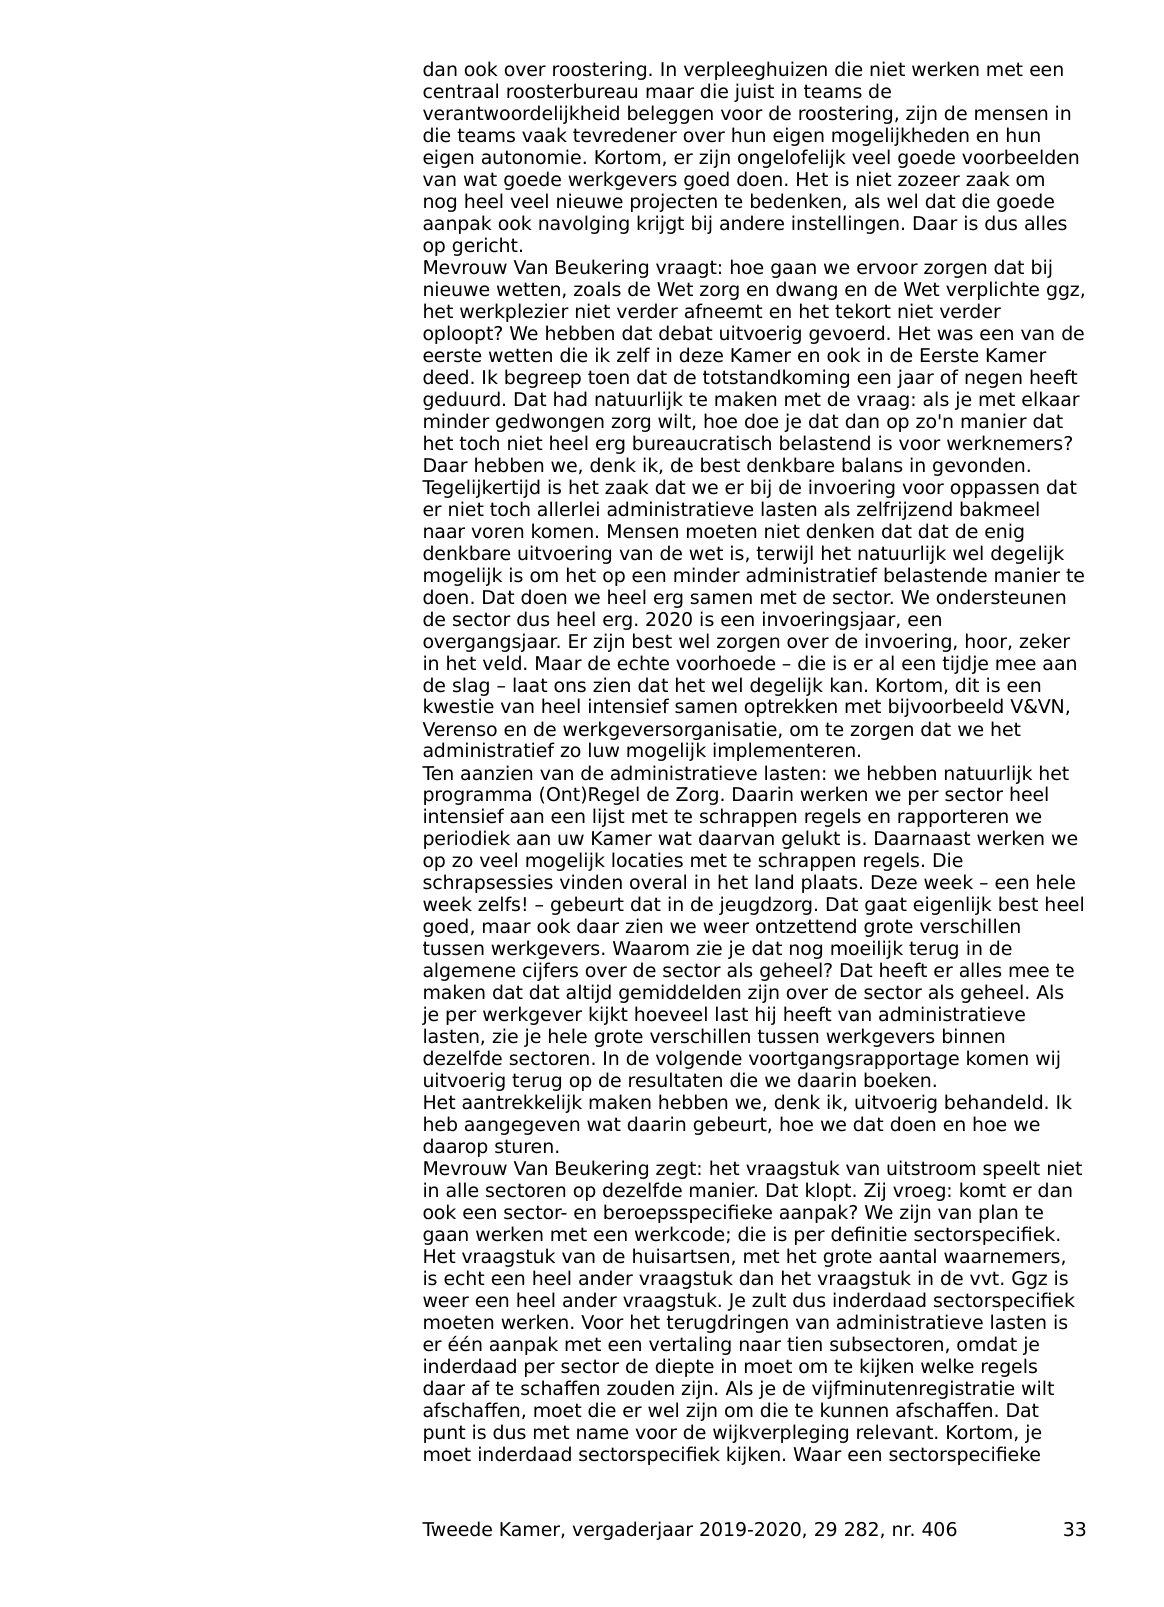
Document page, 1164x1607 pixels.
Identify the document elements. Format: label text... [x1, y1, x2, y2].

text Mevrouw Van Beukering vraagt: hoe gaan we ervoor zorgen dat bij nieuwe wetten, zoals de Wet zorg en dwang en de Wet verplichte ggz, het werkplezier niet verder afneemt en het tekort niet verder oploopt? We hebben dat debat uitvoerig gevoerd. Het was een van de eerste wetten die ik zelf in deze Kamer en ook in de Eerste Kamer deed. Ik begreep toen dat de totstandkoming een jaar of negen heeft geduurd. Dat had natuurlijk te maken met de vraag: als je met elkaar minder gedwongen zorg wilt, hoe doe je dat dan op zo'n manier dat het toch niet heel erg bureaucratisch belastend is voor werknemers? Daar hebben we, denk ik, de best denkbare balans in gevonden. Tegelijkertijd is het zaak dat we er bij de invoering voor oppassen dat er niet toch allerlei administratieve lasten als zelfrijzend bakmeel naar voren komen. Mensen moeten niet denken dat dat de enig denkbare uitvoering van de wet is, terwijl het natuurlijk wel degelijk mogelijk is om het op een minder administratief belastende manier te doen. Dat doen we heel erg samen met de sector. We ondersteunen de sector dus heel erg. 2020 is een invoeringsjaar, een overgangsjaar. Er zijn best wel zorgen over de invoering, hoor, zeker in het veld. Maar de echte voorhoede – die is er al een tijdje mee aan de slag – laat ons zien dat het wel degelijk kan. Kortom, dit is een kwestie van heel intensief samen optrekken met bijvoorbeeld V&VN, Verenso en de werkgeversorganisatie, om te zorgen dat we het administratief zo luw mogelijk implementeren. [422, 257, 1087, 762]
text dan ook over roostering. In verpleeghuizen die niet werken met een centraal roosterbureau maar die juist in teams de verantwoordelijkheid beleggen voor de roostering, zijn de mensen in die teams vaak tevredener over hun eigen mogelijkheden en hun eigen autonomie. Kortom, er zijn ongelofelijk veel goede voorbeelden van wat goede werkgevers goed doen. Het is niet zozeer zaak om nog heel veel nieuwe projecten te bedenken, als wel dat die goede aanpak ook navolging krijgt bij andere instellingen. Daar is dus alles op gericht. [422, 59, 1087, 257]
text Mevrouw Van Beukering zegt: het vraagstuk van uitstroom speelt niet in alle sectoren op dezelfde manier. Dat klopt. Zij vroeg: komt er dan ook een sector- en beroepsspecifieke aanpak? We zijn van plan te gaan werken met een werkcode; die is per definitie sectorspecifiek. Het vraagstuk van de huisartsen, met het grote aantal waarnemers, is echt een heel ander vraagstuk dan het vraagstuk in de vvt. Ggz is weer een heel ander vraagstuk. Je zult dus inderdaad sectorspecifiek moeten werken. Voor het terugdringen van administratieve lasten is er één aanpak met een vertaling naar tien subsectoren, omdat je inderdaad per sector de diepte in moet om te kijken welke regels daar af te schaffen zouden zijn. Als je de vijfminutenregistratie wilt afschaffen, moet die er wel zijn om die te kunnen afschaffen. Dat punt is dus met name voor de wijkverpleging relevant. Kortom, je moet inderdaad sectorspecifiek kijken. Waar een sectorspecifieke [422, 1158, 1087, 1466]
text Ten aanzien van de administratieve lasten: we hebben natuurlijk het programma (Ont)Regel de Zorg. Daarin werken we per sector heel intensief aan een lijst met te schrappen regels en rapporteren we periodiek aan uw Kamer wat daarvan gelukt is. Daarnaast werken we op zo veel mogelijk locaties met te schrappen regels. Die schrapsessies vinden overal in het land plaats. Deze week – een hele week zelfs! – gebeurt dat in de jeugdzorg. Dat gaat eigenlijk best heel goed, maar ook daar zien we weer ontzettend grote verschillen tussen werkgevers. Waarom zie je dat nog moeilijk terug in de algemene cijfers over de sector als geheel? Dat heeft er alles mee te maken dat dat altijd gemiddelden zijn over de sector als geheel. Als je per werkgever kijkt hoeveel last hij heeft van administratieve lasten, zie je hele grote verschillen tussen werkgevers binnen dezelfde sectoren. In de volgende voortgangsrapportage komen wij uitvoerig terug op de resultaten die we daarin boeken. [422, 762, 1087, 1092]
text Het aantrekkelijk maken hebben we, denk ik, uitvoerig behandeld. Ik heb aangegeven wat daarin gebeurt, hoe we dat doen en hoe we daarop sturen. [422, 1092, 1087, 1158]
